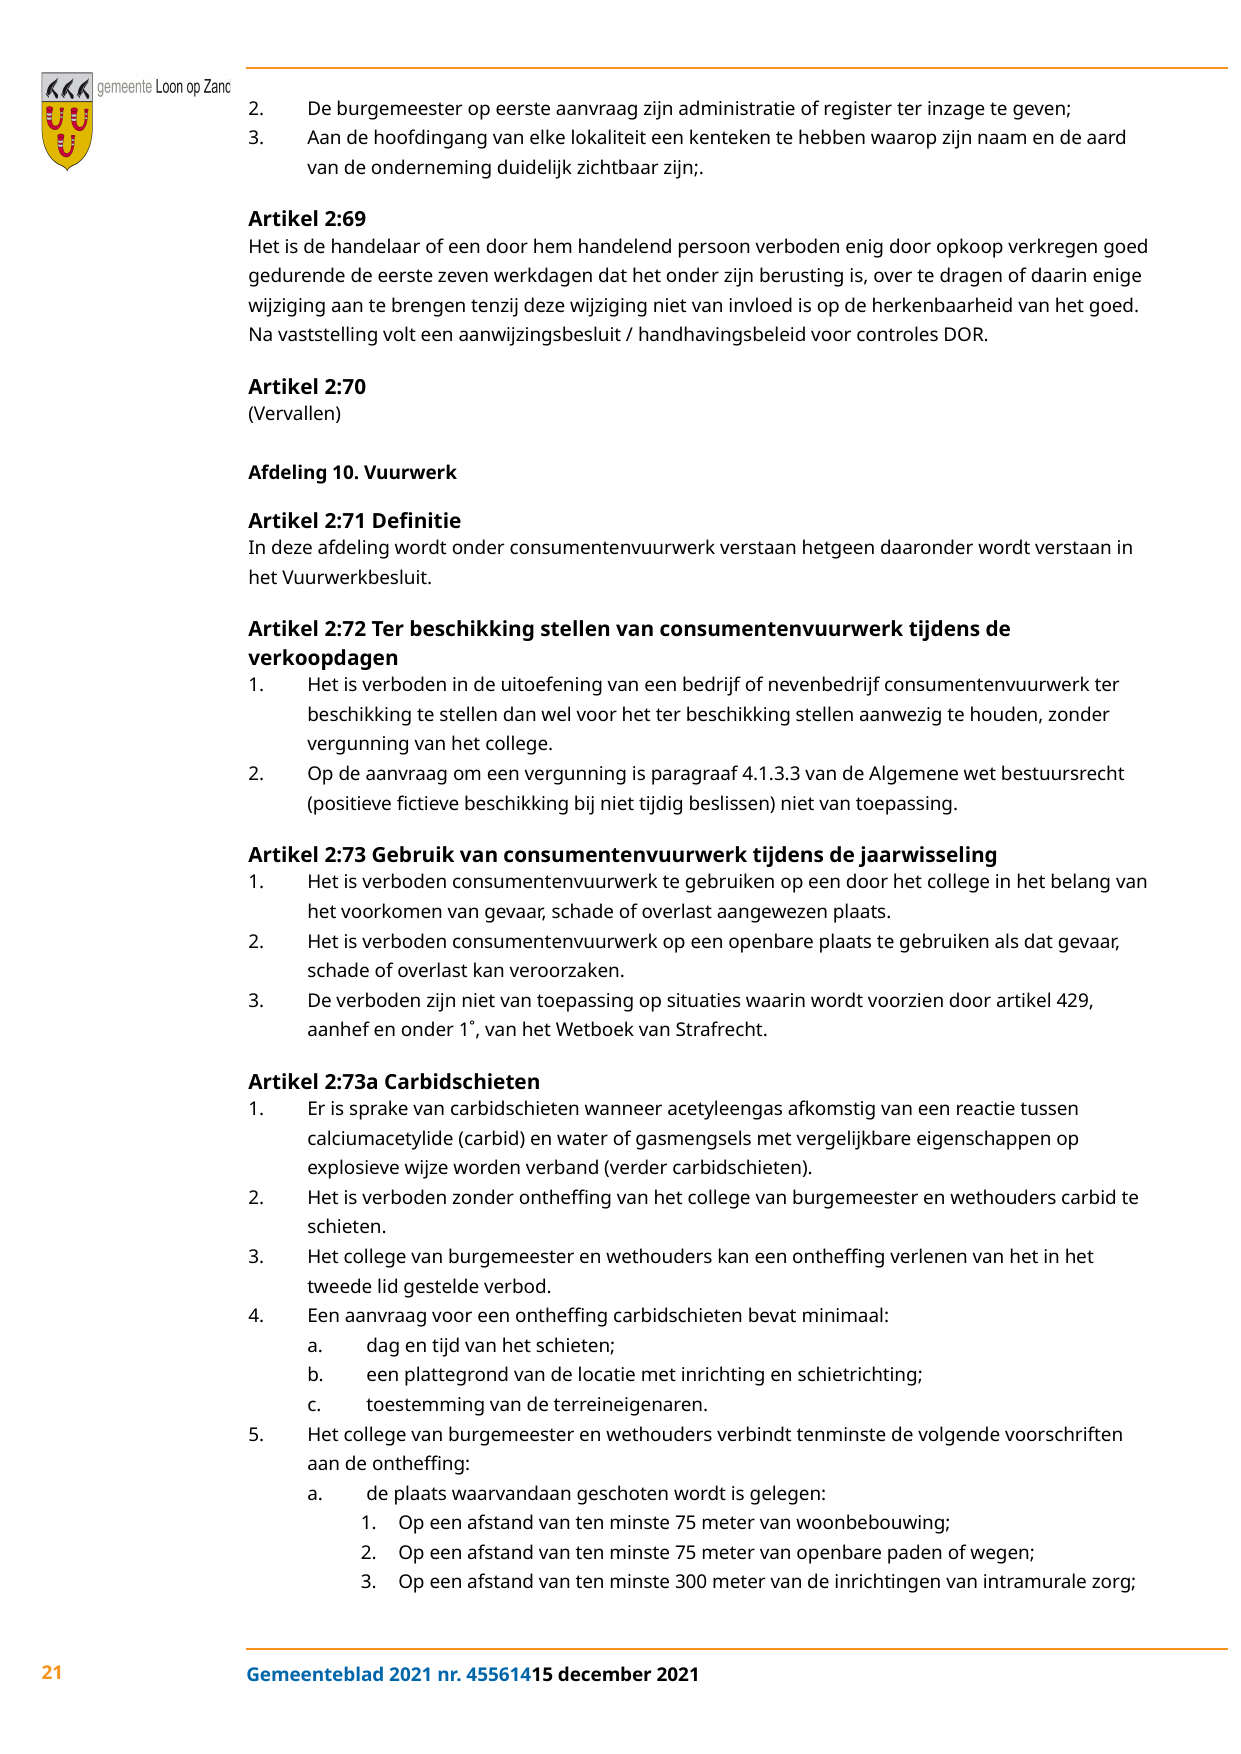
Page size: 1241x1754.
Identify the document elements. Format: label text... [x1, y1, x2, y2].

list een plattegrond van de locatie met inrichting en schietrichting; [307, 1362, 1152, 1387]
list Een aanvraag voor een ontheffing carbidschieten bevat minimaal: [248, 1302, 1152, 1328]
text Artikel 2:73a Carbidschieten [248, 1067, 1152, 1095]
list Het is verboden consumentenvuurwerk te gebruiken op een door het college in het belang van het voorkomen van gevaar, schade of overlast aangewezen plaats. [248, 869, 1152, 924]
list Op een afstand van ten minste 75 meter van openbare paden of wegen; [361, 1539, 1152, 1565]
picture [41, 47, 231, 172]
list Het college van burgemeester en wethouders verbindt tenminste de volgende voorschriften aan de ontheffing: [248, 1421, 1152, 1476]
text Artikel 2:70 [248, 372, 1152, 400]
list De burgemeester op eerste aanvraag zijn administratie of register ter inzage te geven; [248, 95, 1152, 121]
list De verboden zijn niet van toepassing op situaties waarin wordt voorzien door artikel 429, aanhef en onder 1˚, van het Wetboek van Strafrecht. [248, 987, 1152, 1042]
list Op een afstand van ten minste 75 meter van woonbebouwing; [361, 1509, 1152, 1535]
list Op een afstand van ten minste 300 meter van de inrichtingen van intramurale zorg; [361, 1569, 1152, 1594]
text Artikel 2:73 Gebruik van consumentenvuurwerk tijdens de jaarwisseling [248, 840, 1152, 869]
list Er is sprake van carbidschieten wanneer acetyleengas afkomstig van een reactie tussen calciumacetylide (carbid) en water of gasmengsels met vergelijkbare eigenschappen op explosieve wijze worden verband (verder carbidschieten). [248, 1095, 1152, 1180]
list Het is verboden consumentenvuurwerk op een openbare plaats te gebruiken als dat gevaar, schade of overlast kan veroorzaken. [248, 928, 1152, 983]
list toestemming van de terreineigenaren. [307, 1391, 1152, 1417]
list Op de aanvraag om een vergunning is paragraaf 4.1.3.3 van de Algemene wet bestuursrecht (positieve fictieve beschikking bij niet tijdig beslissen) niet van toepassing. [248, 760, 1152, 816]
list dag en tijd van het schieten; [307, 1332, 1152, 1358]
list de plaats waarvandaan geschoten wordt is gelegen: [307, 1480, 1152, 1506]
text Artikel 2:71 Definitie [248, 506, 1152, 534]
text Artikel 2:69 [248, 204, 1152, 233]
text In deze afdeling wordt onder consumentenvuurwerk verstaan hetgeen daaronder wordt verstaan in het Vuurwerkbesluit. [248, 534, 1152, 590]
list Het college van burgemeester en wethouders kan een ontheffing verlenen van het in het tweede lid gestelde verbod. [248, 1243, 1152, 1299]
text (Vervallen) [248, 400, 1152, 426]
list Het is verboden zonder ontheffing van het college van burgemeester en wethouders carbid te schieten. [248, 1184, 1152, 1239]
text Artikel 2:72 Ter beschikking stellen van consumentenvuurwerk tijdens de verkoopdagen [248, 614, 1152, 671]
list Aan de hoofdingang van elke lokaliteit een kenteken te hebben waarop zijn naam en de aard van de onderneming duidelijk zichtbaar zijn;. [248, 124, 1152, 180]
text Het is de handelaar of een door hem handelend persoon verboden enig door opkoop verkregen goed gedurende de eerste zeven werkdagen dat het onder zijn berusting is, over te dragen of daarin enige wijziging aan te brengen tenzij deze wijziging niet van invloed is op de herkenbaarheid van het goed. Na vaststelling volt een aanwijzingsbesluit / handhavingsbeleid voor controles DOR. [248, 233, 1152, 347]
text Afdeling 10. Vuurwerk [248, 459, 1152, 485]
list Het is verboden in de uitoefening van een bedrijf of nevenbedrijf consumentenvuurwerk ter beschikking te stellen dan wel voor het ter beschikking stellen aanwezig te houden, zonder vergunning van het college. [248, 671, 1152, 756]
